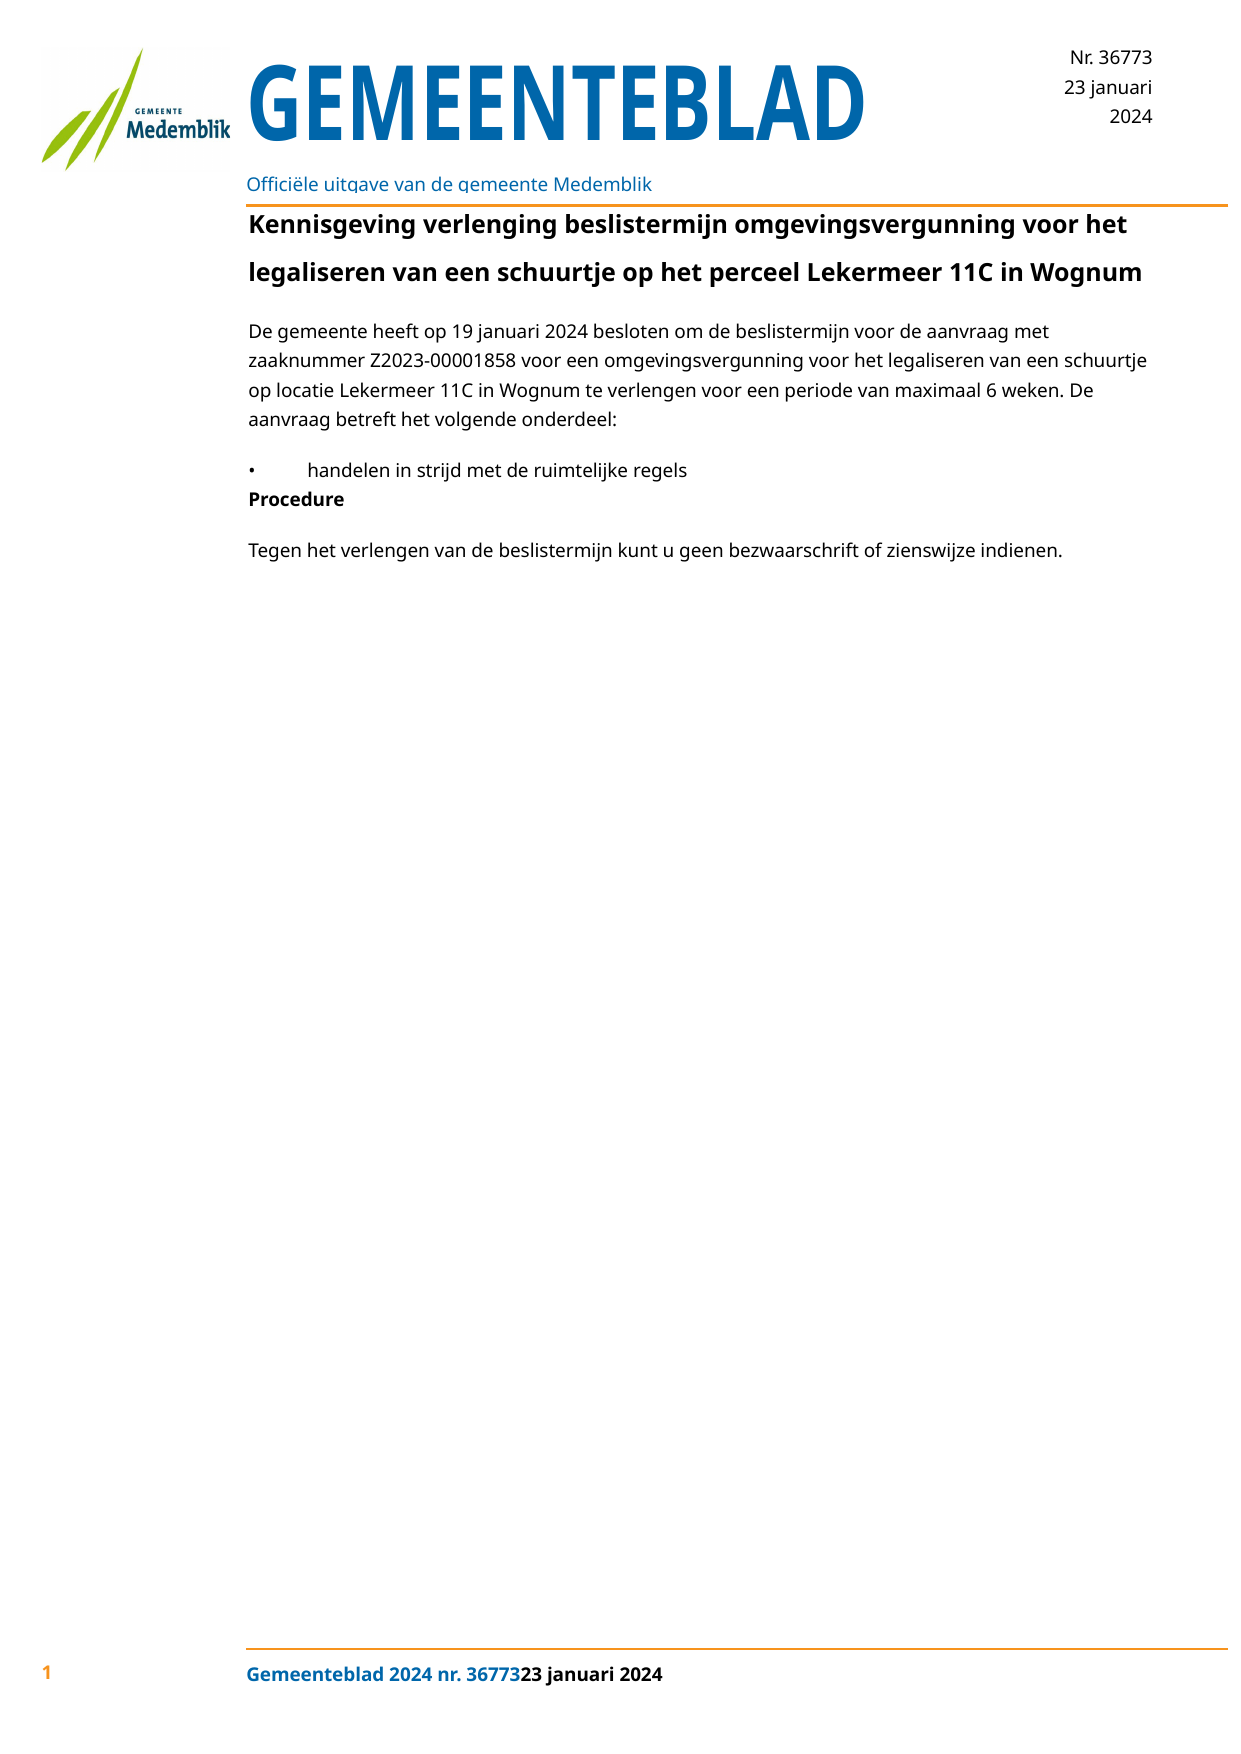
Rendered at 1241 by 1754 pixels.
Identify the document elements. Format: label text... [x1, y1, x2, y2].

text Tegen het verlengen van de beslistermijn kunt u geen bezwaarschrift of zienswijze indienen. [248, 537, 1152, 563]
text De gemeente heeft op 19 januari 2024 besloten om de beslistermijn voor de aanvraag met zaaknummer Z2023-00001858 voor een omgevingsvergunning voor het legaliseren van een schuurtje op locatie Lekermeer 11C in Wognum te verlengen voor een periode van maximaal 6 weken. De aanvraag betreft het volgende onderdeel: [248, 318, 1152, 432]
text Kennisgeving verlenging beslistermijn omgevingsvergunning voor het legaliseren van een schuurtje op het perceel Lekermeer 11C in Wognum [248, 207, 1152, 288]
text Procedure [248, 487, 1152, 512]
list handelen in strijd met de ruimtelijke regels [248, 457, 1152, 483]
picture [41, 47, 231, 172]
